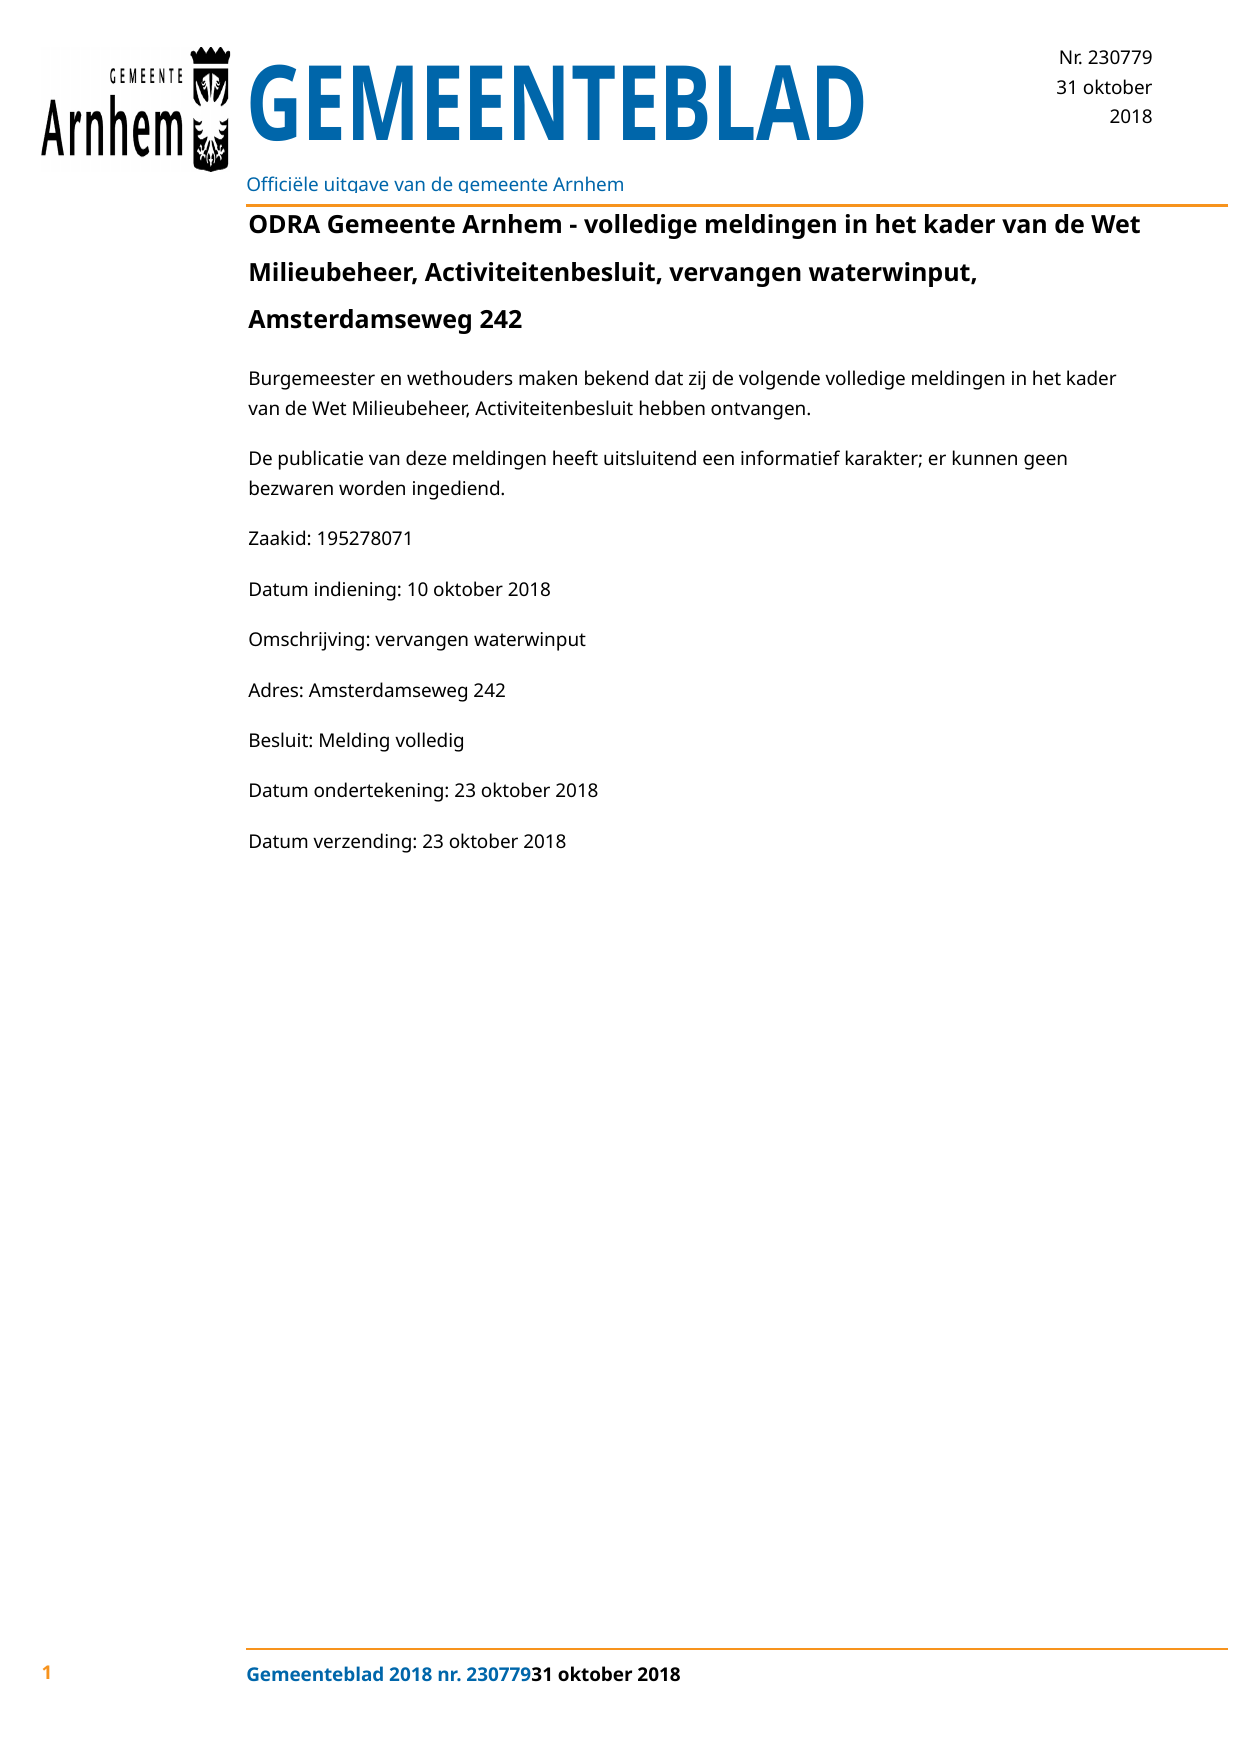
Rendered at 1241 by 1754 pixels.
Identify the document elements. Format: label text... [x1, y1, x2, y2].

picture [41, 47, 231, 172]
text Datum ondertekening: 23 oktober 2018 [248, 778, 1152, 803]
text Omschrijving: vervangen waterwinput [248, 626, 1152, 652]
text Datum indiening: 10 oktober 2018 [248, 576, 1152, 602]
text ODRA Gemeente Arnhem - volledige meldingen in het kader van de Wet Milieubeheer, Activiteitenbesluit, vervangen waterwinput, Amsterdamseweg 242 [248, 207, 1152, 336]
text Adres: Amsterdamseweg 242 [248, 677, 1152, 702]
text Datum verzending: 23 oktober 2018 [248, 828, 1152, 854]
text Besluit: Melding volledig [248, 727, 1152, 753]
text Burgemeester en wethouders maken bekend dat zij de volgende volledige meldingen in het kader van de Wet Milieubeheer, Activiteitenbesluit hebben ontvangen. [248, 366, 1152, 421]
text Zaakid: 195278071 [248, 526, 1152, 551]
text De publicatie van deze meldingen heeft uitsluitend een informatief karakter; er kunnen geen bezwaren worden ingediend. [248, 446, 1152, 501]
